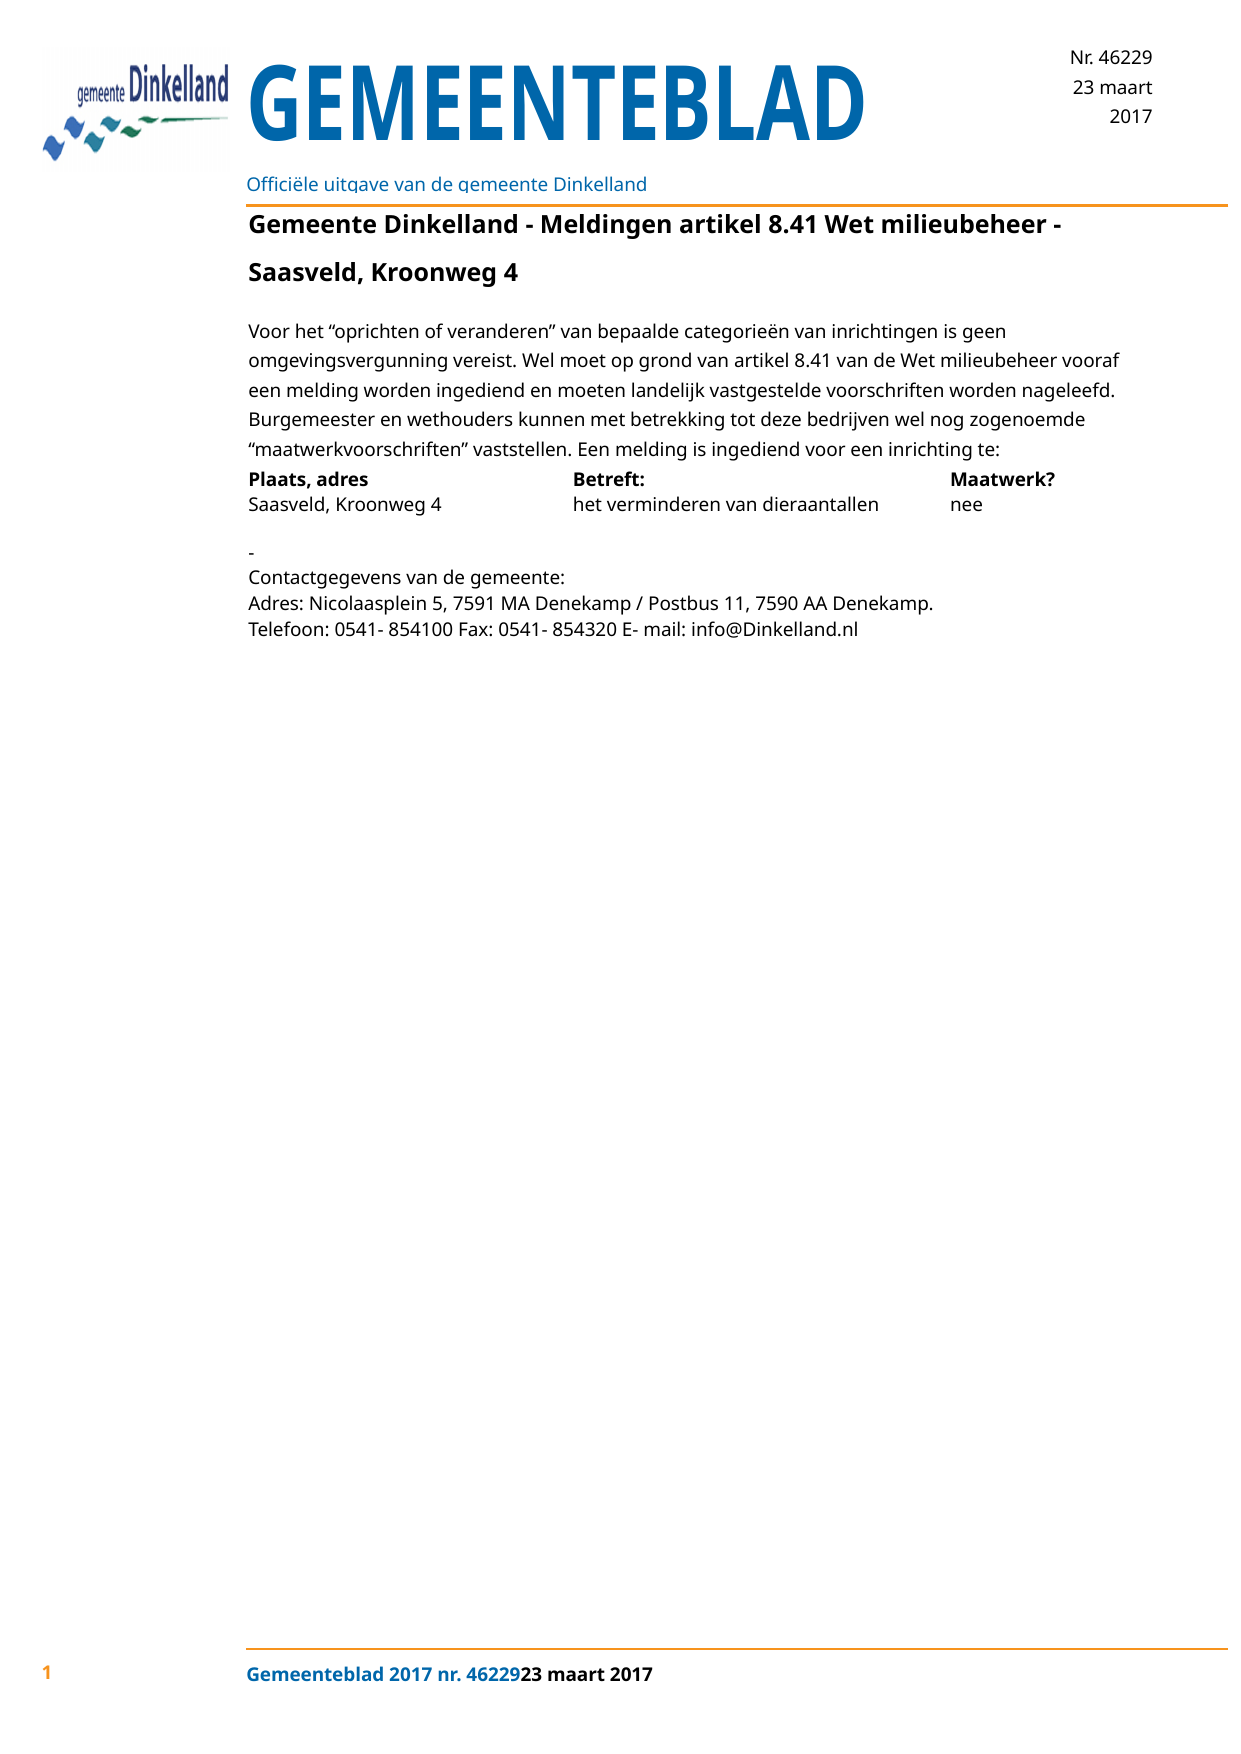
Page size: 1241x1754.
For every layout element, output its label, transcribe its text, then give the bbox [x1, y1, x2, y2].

text Contactgegevens van de gemeente: [248, 564, 1152, 590]
text Adres: Nicolaasplein 5, 7591 MA Denekamp / Postbus 11, 7590 AA Denekamp. [248, 590, 1152, 616]
table_header Maatwerk? [950, 466, 1152, 492]
table_header Betreft: [573, 466, 950, 492]
table_cell Saasveld, Kroonweg 4 [248, 492, 573, 517]
text Voor het “oprichten of veranderen” van bepaalde categorieën van inrichtingen is geen omgevingsvergunning vereist. Wel moet op grond van artikel 8.41 van de Wet milieubeheer vooraf een melding worden ingediend en moeten landelijk vastgestelde voorschriften worden nageleefd. Burgemeester en wethouders kunnen met betrekking tot deze bedrijven wel nog zogenoemde “maatwerkvoorschriften” vaststellen. Een melding is ingediend voor een inrichting te: [248, 318, 1152, 462]
table_header Plaats, adres [248, 466, 573, 492]
text - [248, 539, 1152, 564]
picture [41, 47, 231, 172]
table_cell het verminderen van dieraantallen [573, 492, 950, 517]
text Gemeente Dinkelland - Meldingen artikel 8.41 Wet milieubeheer - Saasveld, Kroonweg 4 [248, 207, 1152, 288]
text Telefoon: 0541- 854100 Fax: 0541- 854320 E- mail: info@Dinkelland.nl [248, 616, 1152, 642]
table_cell nee [950, 492, 1152, 517]
